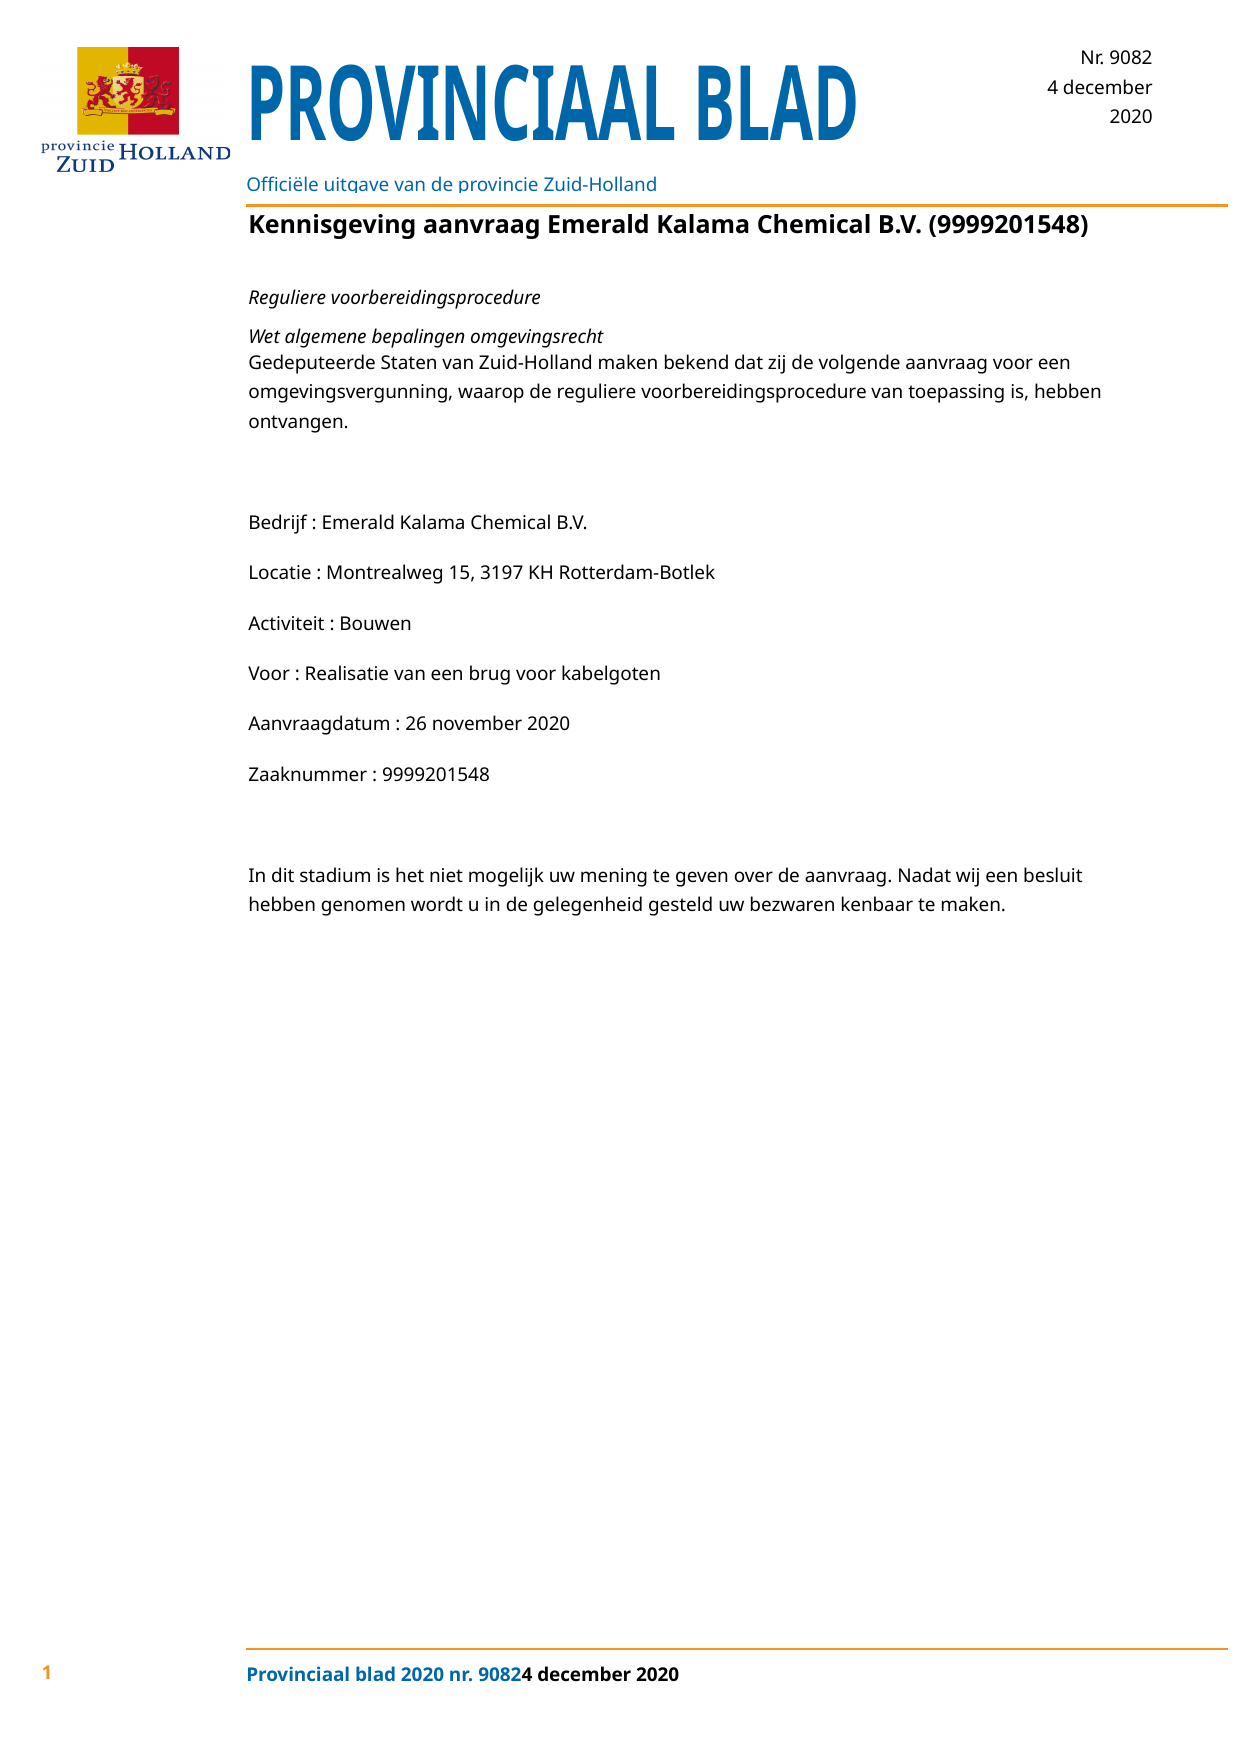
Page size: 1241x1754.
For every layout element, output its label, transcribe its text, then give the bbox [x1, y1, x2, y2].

text Voor : Realisatie van een brug voor kabelgoten [248, 660, 1152, 686]
text Bedrijf : Emerald Kalama Chemical B.V. [248, 509, 1152, 534]
text Aanvraagdatum : 26 november 2020 [248, 711, 1152, 736]
text Wet algemene bepalingen omgevingsrecht [248, 323, 1152, 349]
text Reguliere voorbereidingsprocedure [248, 284, 1152, 309]
text Kennisgeving aanvraag Emerald Kalama Chemical B.V. (9999201548) [248, 207, 1152, 241]
text Gedeputeerde Staten van Zuid-Holland maken bekend dat zij de volgende aanvraag voor een omgevingsvergunning, waarop de reguliere voorbereidingsprocedure van toepassing is, hebben ontvangen. [248, 349, 1152, 434]
picture [41, 47, 231, 172]
text Activiteit : Bouwen [248, 610, 1152, 635]
text Locatie : Montrealweg 15, 3197 KH Rotterdam-Botlek [248, 559, 1152, 585]
text In dit stadium is het niet mogelijk uw mening te geven over de aanvraag. Nadat wij een besluit hebben genomen wordt u in de gelegenheid gesteld uw bezwaren kenbaar te maken. [248, 862, 1152, 917]
text Zaaknummer : 9999201548 [248, 761, 1152, 787]
